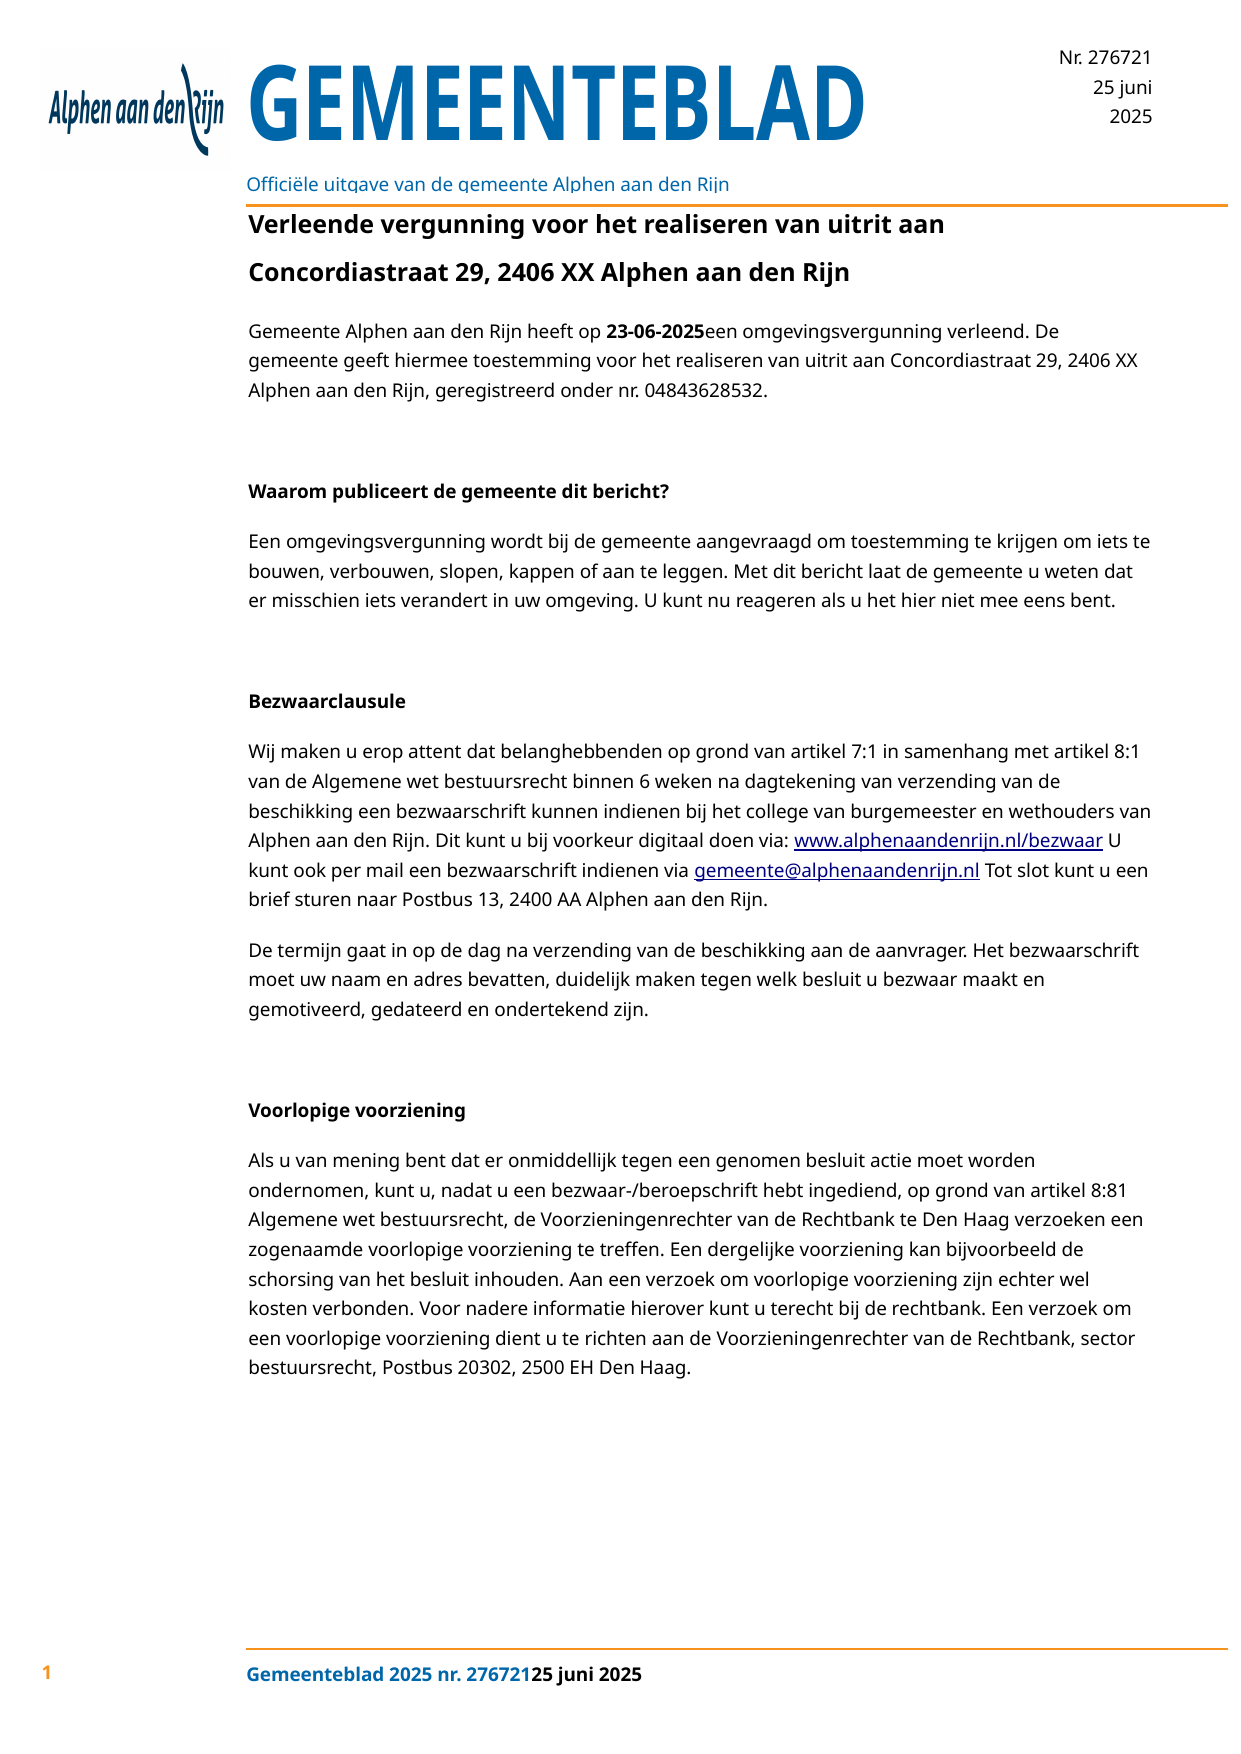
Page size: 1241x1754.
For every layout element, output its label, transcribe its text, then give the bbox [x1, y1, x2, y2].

text Een omgevingsvergunning wordt bij de gemeente aangevraagd om toestemming te krijgen om iets te bouwen, verbouwen, slopen, kappen of aan te leggen. Met dit bericht laat de gemeente u weten dat er misschien iets verandert in uw omgeving. U kunt nu reageren als u het hier niet mee eens bent. [248, 528, 1152, 613]
text Wij maken u erop attent dat belanghebbenden op grond van artikel 7:1 in samenhang met artikel 8:1 van de Algemene wet bestuursrecht binnen 6 weken na dagtekening van verzending van de beschikking een bezwaarschrift kunnen indienen bij het college van burgemeester en wethouders van Alphen aan den Rijn. Dit kunt u bij voorkeur digitaal doen via: www.alphenaandenrijn.nl/bezwaar U kunt ook per mail een bezwaarschrift indienen via gemeente@alphenaandenrijn.nl Tot slot kunt u een brief sturen naar Postbus 13, 2400 AA Alphen aan den Rijn. [248, 739, 1152, 912]
text Waarom publiceert de gemeente dit bericht? [248, 478, 1152, 504]
text Voorlopige voorziening [248, 1097, 1152, 1123]
text Bezwaarclausule [248, 688, 1152, 714]
text Gemeente Alphen aan den Rijn heeft op 23-06-2025een omgevingsvergunning verleend. De gemeente geeft hiermee toestemming voor het realiseren van uitrit aan Concordiastraat 29, 2406 XX Alphen aan den Rijn, geregistreerd onder nr. 04843628532. [248, 318, 1152, 403]
text Als u van mening bent dat er onmiddellijk tegen een genomen besluit actie moet worden ondernomen, kunt u, nadat u een bezwaar-/beroepschrift hebt ingediend, op grond van artikel 8:81 Algemene wet bestuursrecht, de Voorzieningenrechter van de Rechtbank te Den Haag verzoeken een zogenaamde voorlopige voorziening te treffen. Een dergelijke voorziening kan bijvoorbeeld de schorsing van het besluit inhouden. Aan een verzoek om voorlopige voorziening zijn echter wel kosten verbonden. Voor nadere informatie hierover kunt u terecht bij de rechtbank. Een verzoek om een voorlopige voorziening dient u te richten aan de Voorzieningenrechter van de Rechtbank, sector bestuursrecht, Postbus 20302, 2500 EH Den Haag. [248, 1147, 1152, 1380]
text De termijn gaat in op de dag na verzending van de beschikking aan de aanvrager. Het bezwaarschrift moet uw naam en adres bevatten, duidelijk maken tegen welk besluit u bezwaar maakt en gemotiveerd, gedateerd en ondertekend zijn. [248, 937, 1152, 1022]
picture [41, 47, 231, 172]
text Verleende vergunning voor het realiseren van uitrit aan Concordiastraat 29, 2406 XX Alphen aan den Rijn [248, 207, 1152, 288]
